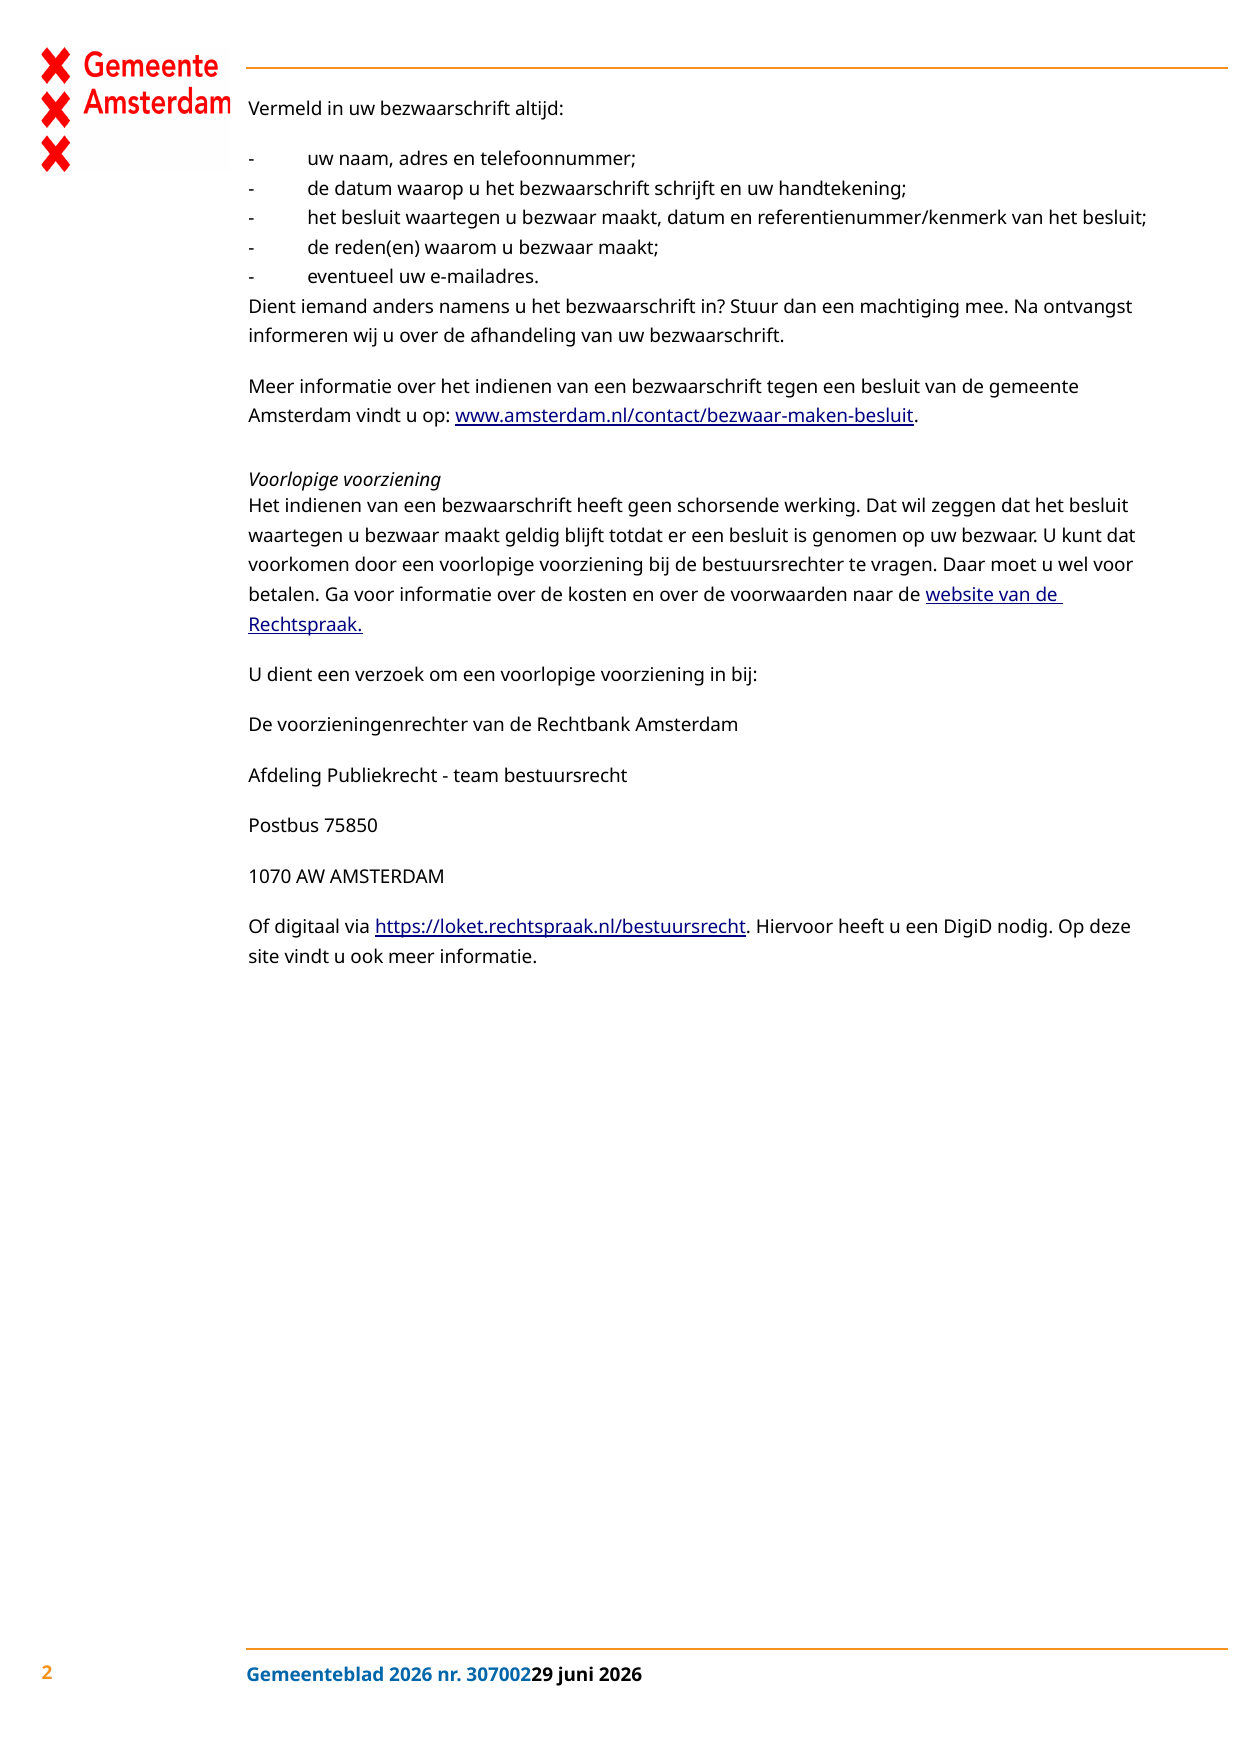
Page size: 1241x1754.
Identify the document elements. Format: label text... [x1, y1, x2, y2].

list de datum waarop u het bezwaarschrift schrijft en uw handtekening; [248, 175, 1152, 201]
list eventueel uw e-mailadres. [248, 263, 1152, 289]
text Dient iemand anders namens u het bezwaarschrift in? Stuur dan een machtiging mee. Na ontvangst informeren wij u over de afhandeling van uw bezwaarschrift. [248, 293, 1152, 348]
text 1070 AW AMSTERDAM [248, 863, 1152, 888]
list uw naam, adres en telefoonnummer; [248, 145, 1152, 171]
text U dient een verzoek om een voorlopige voorziening in bij: [248, 661, 1152, 687]
picture [41, 47, 231, 172]
text Vermeld in uw bezwaarschrift altijd: [248, 95, 1152, 121]
text Postbus 75850 [248, 812, 1152, 838]
text Afdeling Publiekrecht - team bestuursrecht [248, 762, 1152, 788]
text De voorzieningenrechter van de Rechtbank Amsterdam [248, 712, 1152, 737]
text Het indienen van een bezwaarschrift heeft geen schorsende werking. Dat wil zeggen dat het besluit waartegen u bezwaar maakt geldig blijft totdat er een besluit is genomen op uw bezwaar. U kunt dat voorkomen door een voorlopige voorziening bij de bestuursrechter te vragen. Daar moet u wel voor betalen. Ga voor informatie over de kosten en over de voorwaarden naar de website van de Rechtspraak. [248, 492, 1152, 636]
text Meer informatie over het indienen van een bezwaarschrift tegen een besluit van de gemeente Amsterdam vindt u op: www.amsterdam.nl/contact/bezwaar-maken-besluit. [248, 373, 1152, 428]
text Of digitaal via https://loket.rechtspraak.nl/bestuursrecht. Hiervoor heeft u een DigiD nodig. Op deze site vindt u ook meer informatie. [248, 913, 1152, 968]
text Voorlopige voorziening [248, 467, 1152, 492]
list de reden(en) waarom u bezwaar maakt; [248, 234, 1152, 260]
list het besluit waartegen u bezwaar maakt, datum en referentienummer/kenmerk van het besluit; [248, 204, 1152, 230]
